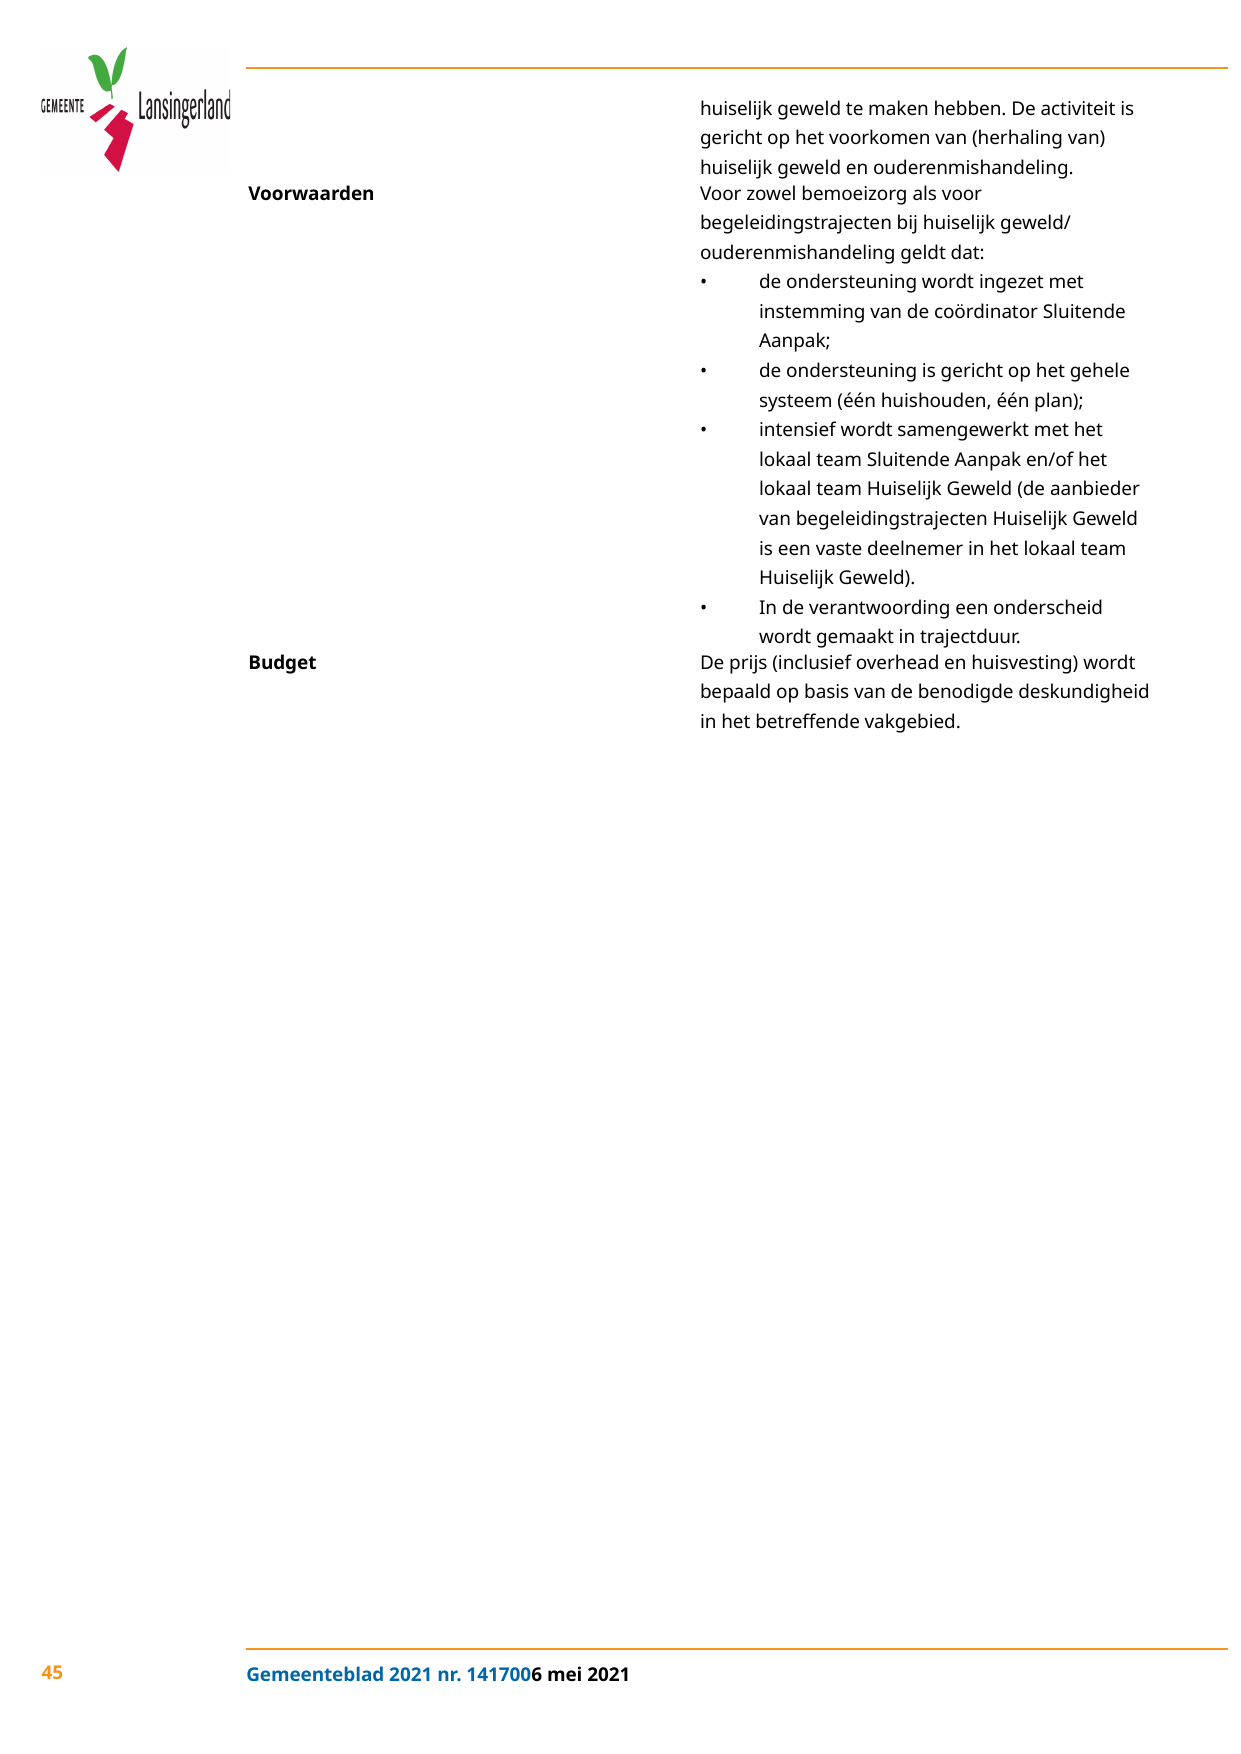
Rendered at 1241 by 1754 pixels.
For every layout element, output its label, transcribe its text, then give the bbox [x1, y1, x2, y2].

table_cell Voorwaarden [248, 180, 700, 649]
table_cell huiselijk geweld te maken hebben. De activiteit is gericht op het voorkomen van (herhaling van) huiselijk geweld en ouderenmishandeling. [700, 95, 1152, 180]
table_cell De prijs (inclusief overhead en huisvesting) wordt bepaald op basis van de benodigde deskundigheid in het betreffende vakgebied. [700, 649, 1152, 734]
picture [41, 47, 231, 172]
table_cell [248, 95, 700, 180]
table_cell Voor zowel bemoeizorg als voor begeleidingstrajecten bij huiselijk geweld/ ouderenmishandeling geldt dat: de ondersteuning wordt ingezet met instemming van de coördinator Sluitende Aanpak; de ondersteuning is gericht op het gehele systeem (één huishouden, één plan); intensief wordt samengewerkt met het lokaal team Sluitende Aanpak en/of het lokaal team Huiselijk Geweld (de aanbieder van begeleidingstrajecten Huiselijk Geweld is een vaste deelnemer in het lokaal team Huiselijk Geweld). In de verantwoording een onderscheid wordt gemaakt in trajectduur. [700, 180, 1152, 649]
table_cell Budget [248, 649, 700, 734]
